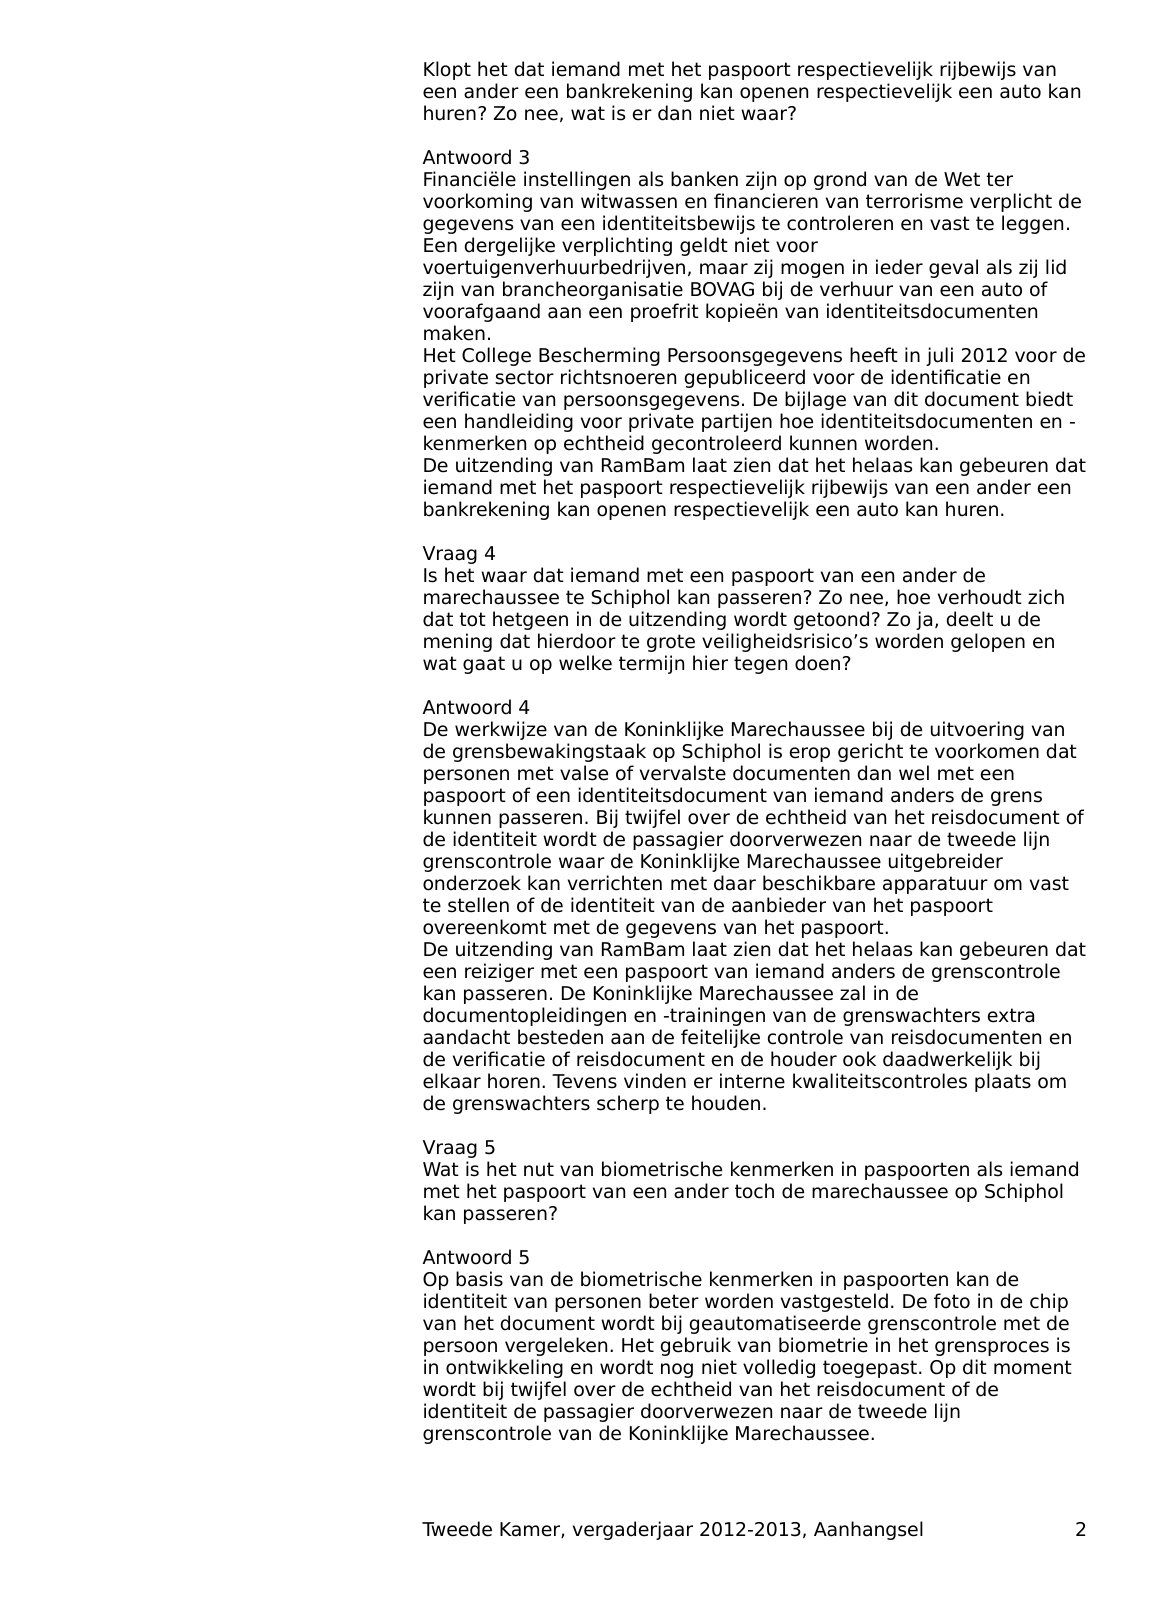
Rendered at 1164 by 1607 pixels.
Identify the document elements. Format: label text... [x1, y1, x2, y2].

text Financiële instellingen als banken zijn op grond van de Wet ter voorkoming van witwassen en financieren van terrorisme verplicht de gegevens van een identiteitsbewijs te controleren en vast te leggen. Een dergelijke verplichting geldt niet voor voertuigenverhuurbedrijven, maar zij mogen in ieder geval als zij lid zijn van brancheorganisatie BOVAG bij de verhuur van een auto of voorafgaand aan een proefrit kopieën van identiteitsdocumenten maken. [422, 169, 1087, 345]
text Antwoord 5 [422, 1247, 1087, 1269]
text Wat is het nut van biometrische kenmerken in paspoorten als iemand met het paspoort van een ander toch de marechaussee op Schiphol kan passeren? [422, 1159, 1087, 1225]
text Antwoord 4 [422, 697, 1087, 719]
text Op basis van de biometrische kenmerken in paspoorten kan de identiteit van personen beter worden vastgesteld. De foto in de chip van het document wordt bij geautomatiseerde grenscontrole met de persoon vergeleken. Het gebruik van biometrie in het grensproces is in ontwikkeling en wordt nog niet volledig toegepast. Op dit moment wordt bij twijfel over de echtheid van het reisdocument of de identiteit de passagier doorverwezen naar de tweede lijn grenscontrole van de Koninklijke Marechaussee. [422, 1269, 1087, 1445]
text Is het waar dat iemand met een paspoort van een ander de marechaussee te Schiphol kan passeren? Zo nee, hoe verhoudt zich dat tot hetgeen in de uitzending wordt getoond? Zo ja, deelt u de mening dat hierdoor te grote veiligheidsrisico’s worden gelopen en wat gaat u op welke termijn hier tegen doen? [422, 565, 1087, 675]
text De uitzending van RamBam laat zien dat het helaas kan gebeuren dat iemand met het paspoort respectievelijk rijbewijs van een ander een bankrekening kan openen respectievelijk een auto kan huren. [422, 455, 1087, 521]
text Vraag 5 [422, 1137, 1087, 1159]
text Antwoord 3 [422, 147, 1087, 169]
text Klopt het dat iemand met het paspoort respectievelijk rijbewijs van een ander een bankrekening kan openen respectievelijk een auto kan huren? Zo nee, wat is er dan niet waar? [422, 59, 1087, 125]
text Vraag 4 [422, 543, 1087, 565]
text De werkwijze van de Koninklijke Marechaussee bij de uitvoering van de grensbewakingstaak op Schiphol is erop gericht te voorkomen dat personen met valse of vervalste documenten dan wel met een paspoort of een identiteitsdocument van iemand anders de grens kunnen passeren. Bij twijfel over de echtheid van het reisdocument of de identiteit wordt de passagier doorverwezen naar de tweede lijn grenscontrole waar de Koninklijke Marechaussee uitgebreider onderzoek kan verrichten met daar beschikbare apparatuur om vast te stellen of de identiteit van de aanbieder van het paspoort overeenkomt met de gegevens van het paspoort. [422, 719, 1087, 939]
text De uitzending van RamBam laat zien dat het helaas kan gebeuren dat een reiziger met een paspoort van iemand anders de grenscontrole kan passeren. De Koninklijke Marechaussee zal in de documentopleidingen en -trainingen van de grenswachters extra aandacht besteden aan de feitelijke controle van reisdocumenten en de verificatie of reisdocument en de houder ook daadwerkelijk bij elkaar horen. Tevens vinden er interne kwaliteitscontroles plaats om de grenswachters scherp te houden. [422, 939, 1087, 1115]
text Het College Bescherming Persoonsgegevens heeft in juli 2012 voor de private sector richtsnoeren gepubliceerd voor de identificatie en verificatie van persoonsgegevens. De bijlage van dit document biedt een handleiding voor private partijen hoe identiteitsdocumenten en -kenmerken op echtheid gecontroleerd kunnen worden. [422, 345, 1087, 455]
